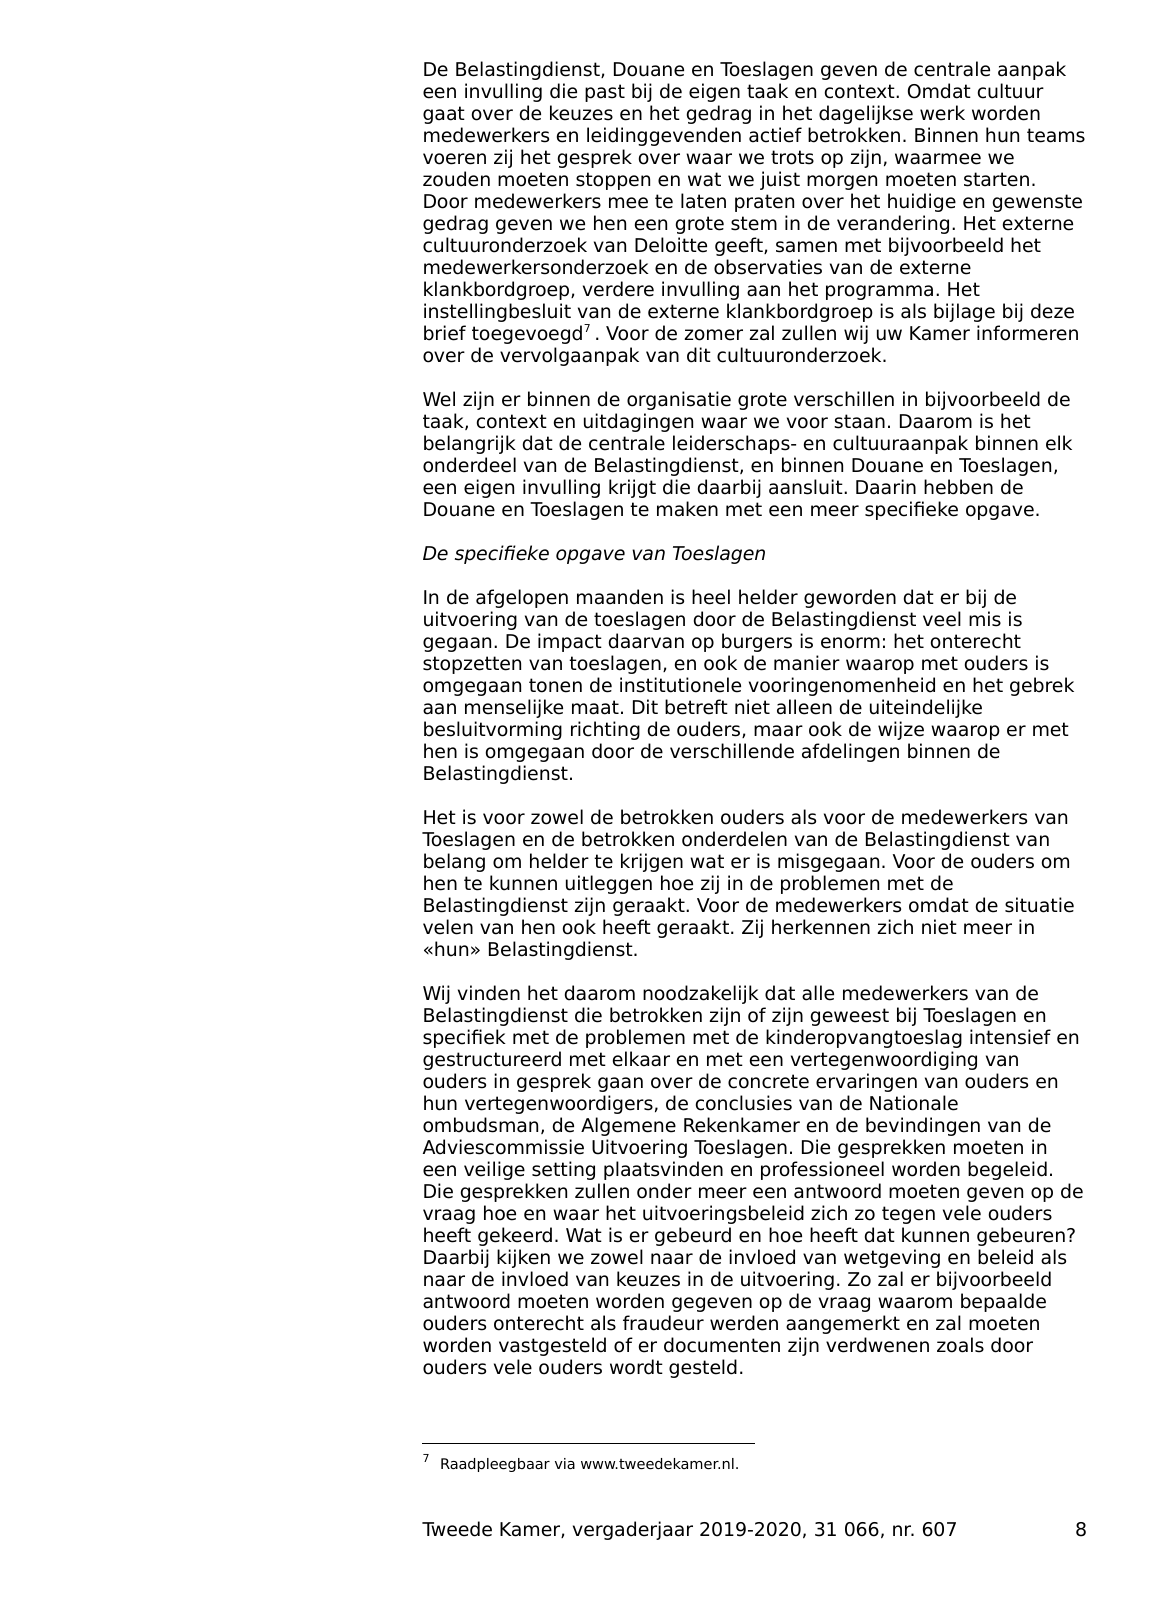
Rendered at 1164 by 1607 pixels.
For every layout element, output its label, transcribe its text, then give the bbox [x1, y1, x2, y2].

text Wel zijn er binnen de organisatie grote verschillen in bijvoorbeeld de taak, context en uitdagingen waar we voor staan. Daarom is het belangrijk dat de centrale leiderschaps- en cultuuraanpak binnen elk onderdeel van de Belastingdienst, en binnen Douane en Toeslagen, een eigen invulling krijgt die daarbij aansluit. Daarin hebben de Douane en Toeslagen te maken met een meer specifieke opgave. [422, 389, 1087, 521]
text De Belastingdienst, Douane en Toeslagen geven de centrale aanpak een invulling die past bij de eigen taak en context. Omdat cultuur gaat over de keuzes en het gedrag in het dagelijkse werk worden medewerkers en leidinggevenden actief betrokken. Binnen hun teams voeren zij het gesprek over waar we trots op zijn, waarmee we zouden moeten stoppen en wat we juist morgen moeten starten. Door medewerkers mee te laten praten over het huidige en gewenste gedrag geven we hen een grote stem in de verandering. Het externe cultuuronderzoek van Deloitte geeft, samen met bijvoorbeeld het medewerkersonderzoek en de observaties van de externe klankbordgroep, verdere invulling aan het programma. Het instellingbesluit van de externe klankbordgroep is als bijlage bij deze brief toegevoegd. Voor de zomer zal zullen wij uw Kamer informeren over de vervolgaanpak van dit cultuuronderzoek. [422, 59, 1087, 367]
text In de afgelopen maanden is heel helder geworden dat er bij de uitvoering van de toeslagen door de Belastingdienst veel mis is gegaan. De impact daarvan op burgers is enorm: het onterecht stopzetten van toeslagen, en ook de manier waarop met ouders is omgegaan tonen de institutionele vooringenomenheid en het gebrek aan menselijke maat. Dit betreft niet alleen de uiteindelijke besluitvorming richting de ouders, maar ook de wijze waarop er met hen is omgegaan door de verschillende afdelingen binnen de Belastingdienst. [422, 587, 1087, 785]
subtitle De specifieke opgave van Toeslagen [422, 543, 1087, 565]
text Wij vinden het daarom noodzakelijk dat alle medewerkers van de Belastingdienst die betrokken zijn of zijn geweest bij Toeslagen en specifiek met de problemen met de kinderopvangtoeslag intensief en gestructureerd met elkaar en met een vertegenwoordiging van ouders in gesprek gaan over de concrete ervaringen van ouders en hun vertegenwoordigers, de conclusies van de Nationale ombudsman, de Algemene Rekenkamer en de bevindingen van de Adviescommissie Uitvoering Toeslagen. Die gesprekken moeten in een veilige setting plaatsvinden en professioneel worden begeleid. Die gesprekken zullen onder meer een antwoord moeten geven op de vraag hoe en waar het uitvoeringsbeleid zich zo tegen vele ouders heeft gekeerd. Wat is er gebeurd en hoe heeft dat kunnen gebeuren? Daarbij kijken we zowel naar de invloed van wetgeving en beleid als naar de invloed van keuzes in de uitvoering. Zo zal er bijvoorbeeld antwoord moeten worden gegeven op de vraag waarom bepaalde ouders onterecht als fraudeur werden aangemerkt en zal moeten worden vastgesteld of er documenten zijn verdwenen zoals door ouders vele ouders wordt gesteld. [422, 983, 1087, 1379]
text Raadpleegbaar via www.tweedekamer.nl. [422, 1452, 1087, 1474]
text Het is voor zowel de betrokken ouders als voor de medewerkers van Toeslagen en de betrokken onderdelen van de Belastingdienst van belang om helder te krijgen wat er is misgegaan. Voor de ouders om hen te kunnen uitleggen hoe zij in de problemen met de Belastingdienst zijn geraakt. Voor de medewerkers omdat de situatie velen van hen ook heeft geraakt. Zij herkennen zich niet meer in «hun» Belastingdienst. [422, 807, 1087, 961]
